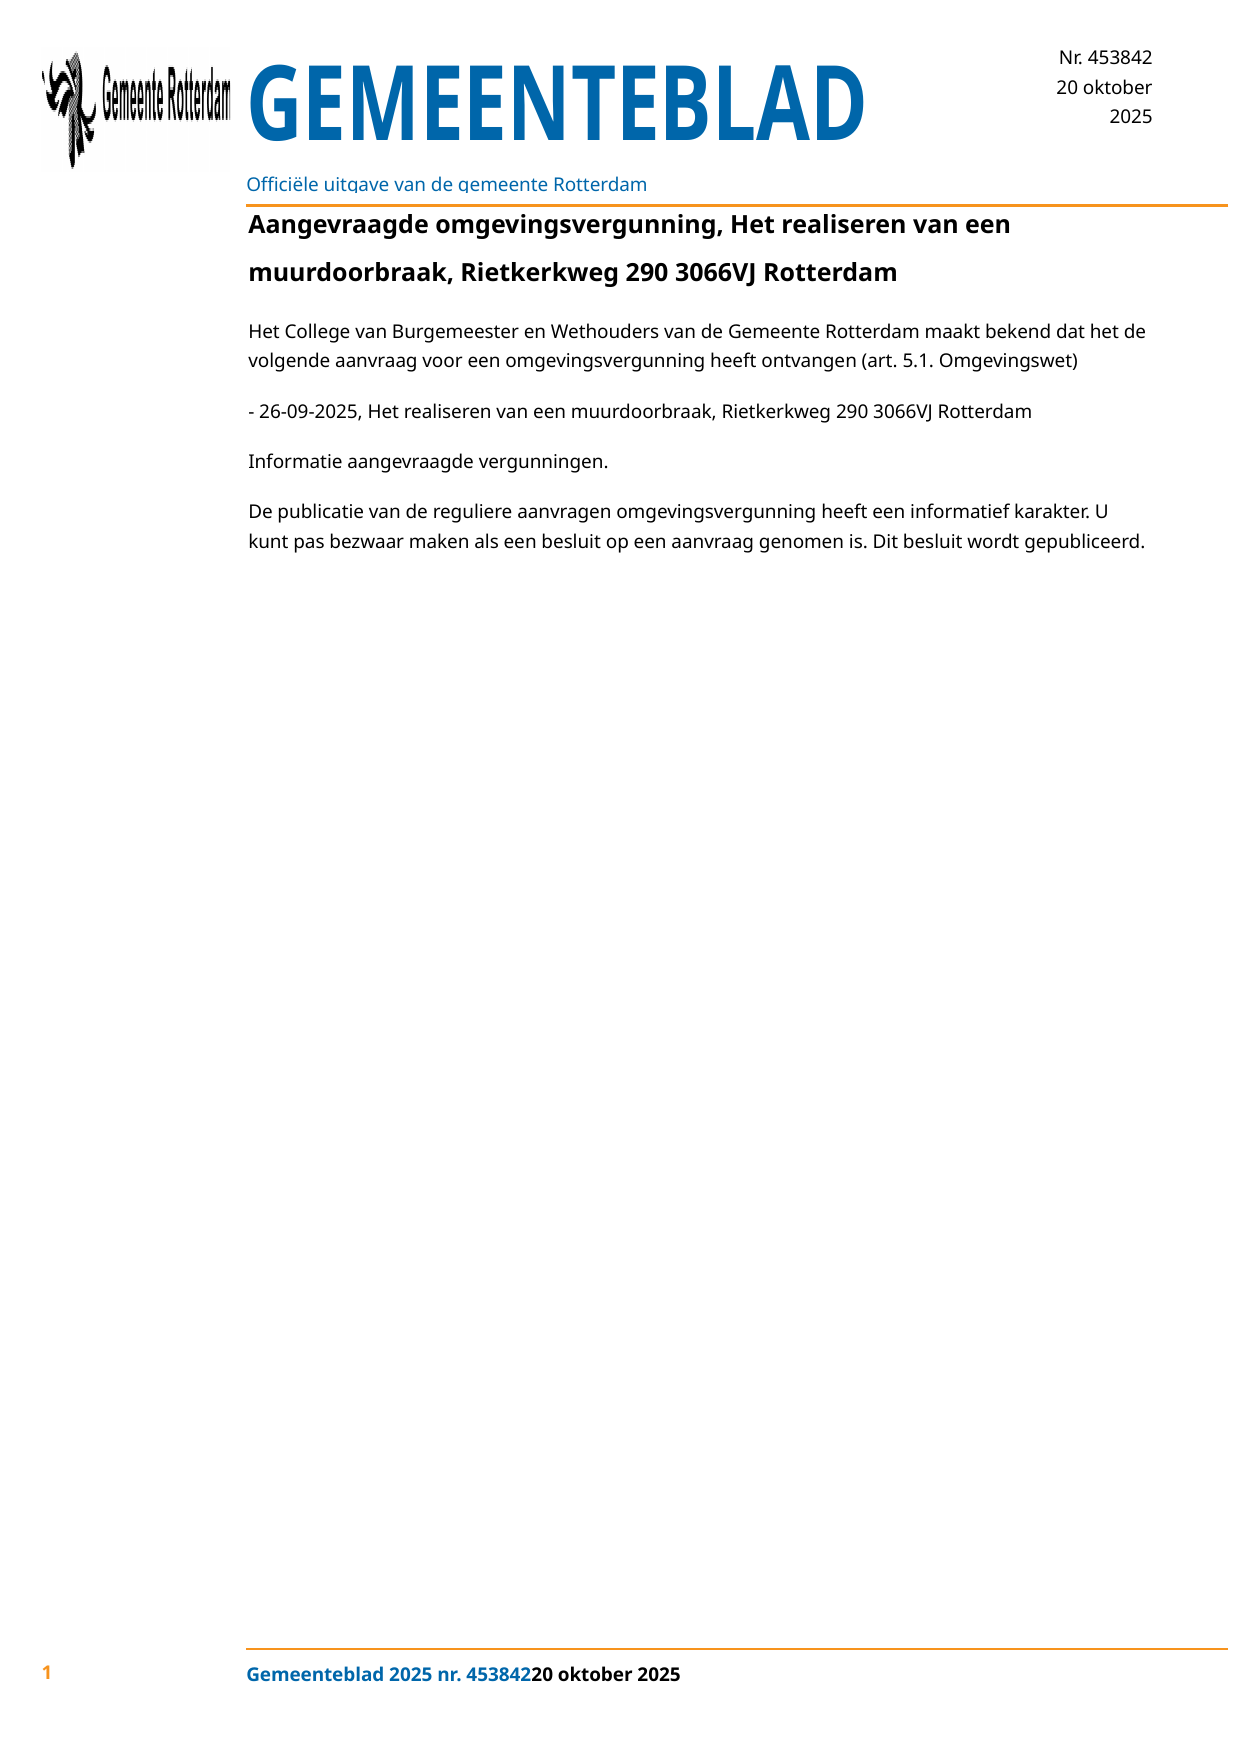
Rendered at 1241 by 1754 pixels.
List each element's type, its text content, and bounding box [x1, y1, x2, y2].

text Aangevraagde omgevingsvergunning, Het realiseren van een muurdoorbraak, Rietkerkweg 290 3066VJ Rotterdam [248, 207, 1152, 288]
picture [41, 47, 231, 172]
text De publicatie van de reguliere aanvragen omgevingsvergunning heeft een informatief karakter. U kunt pas bezwaar maken als een besluit op een aanvraag genomen is. Dit besluit wordt gepubliceerd. [248, 499, 1152, 554]
text Het College van Burgemeester en Wethouders van de Gemeente Rotterdam maakt bekend dat het de volgende aanvraag voor een omgevingsvergunning heeft ontvangen (art. 5.1. Omgevingswet) [248, 318, 1152, 373]
text - 26-09-2025, Het realiseren van een muurdoorbraak, Rietkerkweg 290 3066VJ Rotterdam [248, 398, 1152, 424]
text Informatie aangevraagde vergunningen. [248, 448, 1152, 474]
